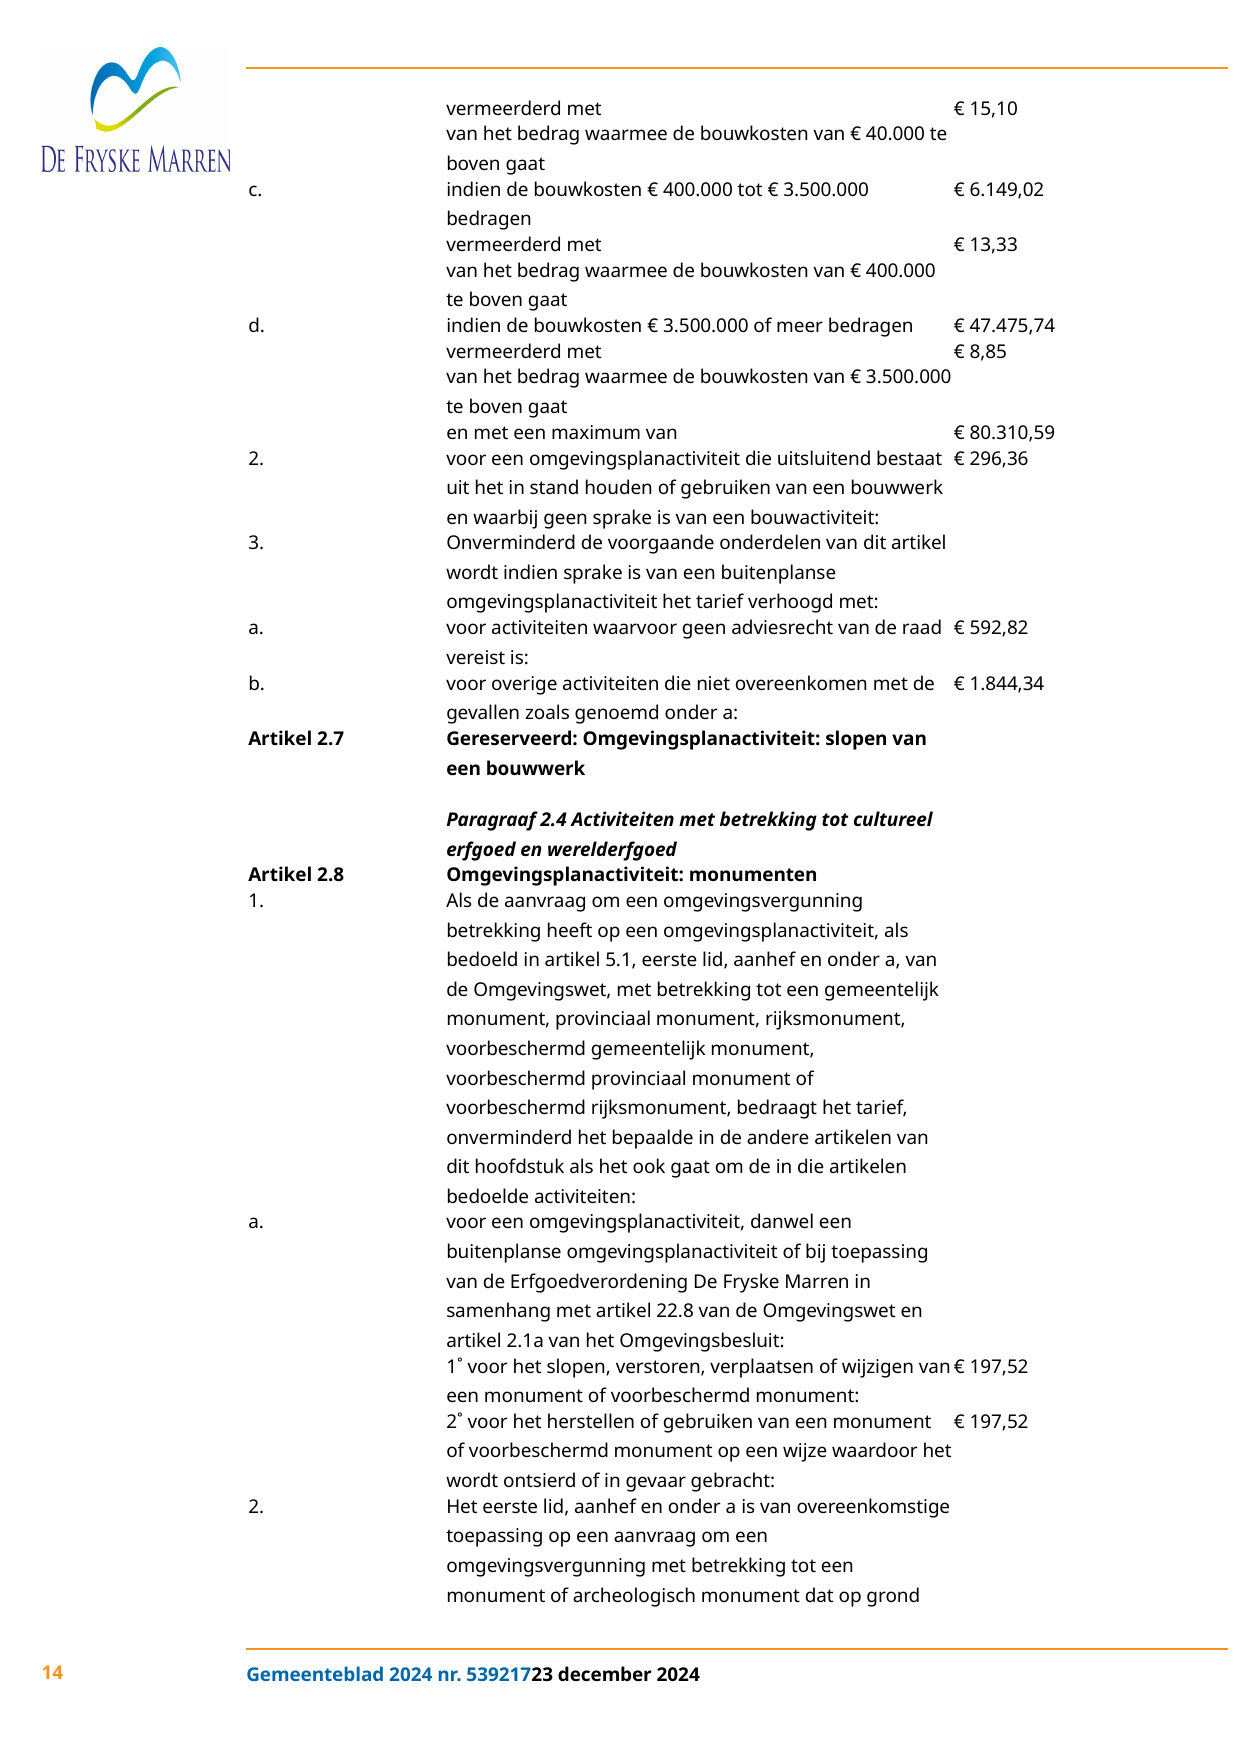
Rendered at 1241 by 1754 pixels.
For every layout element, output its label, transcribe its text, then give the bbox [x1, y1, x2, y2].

table_cell 1. [248, 887, 446, 1209]
table_cell en met een maximum van [446, 419, 954, 445]
table_cell € 13,33 [954, 231, 1152, 257]
table_cell € 80.310,59 [954, 419, 1152, 445]
table_cell [954, 257, 1152, 312]
table_cell b. [248, 670, 446, 725]
table_cell vermeerderd met [446, 231, 954, 257]
table_cell € 8,85 [954, 338, 1152, 364]
table_cell vermeerderd met [446, 95, 954, 121]
table_cell € 1.844,34 [954, 670, 1152, 725]
table_cell 2. [248, 1493, 446, 1607]
table_cell [248, 780, 446, 806]
table_cell Artikel 2.7 [248, 725, 446, 780]
table_cell van het bedrag waarmee de bouwkosten van € 400.000 te boven gaat [446, 257, 954, 312]
table_cell [248, 419, 446, 445]
table_cell 2˚ voor het herstellen of gebruiken van een monument of voorbeschermd monument op een wijze waardoor het wordt ontsierd of in gevaar gebracht: [446, 1408, 954, 1493]
table_cell 3. [248, 530, 446, 614]
table_cell van het bedrag waarmee de bouwkosten van € 3.500.000 te boven gaat [446, 364, 954, 419]
table_cell [248, 1353, 446, 1408]
table_cell € 47.475,74 [954, 312, 1152, 338]
table_cell [248, 231, 446, 257]
table_cell a. [248, 615, 446, 670]
table_cell voor een omgevingsplanactiviteit die uitsluitend bestaat uit het in stand houden of gebruiken van een bouwwerk en waarbij geen sprake is van een bouwactiviteit: [446, 445, 954, 529]
table_cell [954, 806, 1152, 861]
table_cell van het bedrag waarmee de bouwkosten van € 40.000 te boven gaat [446, 121, 954, 176]
table_cell € 296,36 [954, 445, 1152, 529]
table_cell [954, 121, 1152, 176]
table_cell Artikel 2.8 [248, 861, 446, 887]
table_cell c. [248, 176, 446, 231]
table_cell a. [248, 1209, 446, 1353]
table_cell Omgevingsplanactiviteit: monumenten [446, 861, 954, 887]
table_cell [248, 338, 446, 364]
table_cell 1˚ voor het slopen, verstoren, verplaatsen of wijzigen van een monument of voorbeschermd monument: [446, 1353, 954, 1408]
table_cell [954, 887, 1152, 1209]
table_cell Paragraaf 2.4 Activiteiten met betrekking tot cultureel erfgoed en werelderfgoed [446, 806, 954, 861]
table_cell voor een omgevingsplanactiviteit, danwel een buitenplanse omgevingsplanactiviteit of bij toepassing van de Erfgoedverordening De Fryske Marren in samenhang met artikel 22.8 van de Omgevingswet en artikel 2.1a van het Omgevingsbesluit: [446, 1209, 954, 1353]
table_cell [446, 780, 954, 806]
table_cell Onverminderd de voorgaande onderdelen van dit artikel wordt indien sprake is van een buitenplanse omgevingsplanactiviteit het tarief verhoogd met: [446, 530, 954, 614]
table_cell [248, 121, 446, 176]
table_cell € 6.149,02 [954, 176, 1152, 231]
table_cell [954, 1493, 1152, 1607]
table_cell [248, 95, 446, 121]
table_cell voor activiteiten waarvoor geen adviesrecht van de raad vereist is: [446, 615, 954, 670]
table_cell Als de aanvraag om een omgevingsvergunning betrekking heeft op een omgevingsplanactiviteit, als bedoeld in artikel 5.1, eerste lid, aanhef en onder a, van de Omgevingswet, met betrekking tot een gemeentelijk monument, provinciaal monument, rijksmonument, voorbeschermd gemeentelijk monument, voorbeschermd provinciaal monument of voorbeschermd rijksmonument, bedraagt het tarief, onverminderd het bepaalde in de andere artikelen van dit hoofdstuk als het ook gaat om de in die artikelen bedoelde activiteiten: [446, 887, 954, 1209]
table_cell [954, 780, 1152, 806]
table_cell 2. [248, 445, 446, 529]
picture [41, 47, 231, 172]
table_cell [954, 725, 1152, 780]
table_cell voor overige activiteiten die niet overeenkomen met de gevallen zoals genoemd onder a: [446, 670, 954, 725]
table_cell vermeerderd met [446, 338, 954, 364]
table_cell [954, 364, 1152, 419]
table_cell indien de bouwkosten € 3.500.000 of meer bedragen [446, 312, 954, 338]
table_cell € 197,52 [954, 1353, 1152, 1408]
table_cell € 15,10 [954, 95, 1152, 121]
table_cell € 592,82 [954, 615, 1152, 670]
table_cell [248, 806, 446, 861]
table_cell [248, 364, 446, 419]
table_cell [954, 861, 1152, 887]
table_cell [248, 1408, 446, 1493]
table_cell indien de bouwkosten € 400.000 tot € 3.500.000 bedragen [446, 176, 954, 231]
table_cell [248, 257, 446, 312]
table_cell [954, 530, 1152, 614]
table_cell [954, 1209, 1152, 1353]
table_cell d. [248, 312, 446, 338]
table_cell € 197,52 [954, 1408, 1152, 1493]
table_cell Gereserveerd: Omgevingsplanactiviteit: slopen van een bouwwerk [446, 725, 954, 780]
table_cell Het eerste lid, aanhef en onder a is van overeenkomstige toepassing op een aanvraag om een omgevingsvergunning met betrekking tot een monument of archeologisch monument dat op grond [446, 1493, 954, 1607]
